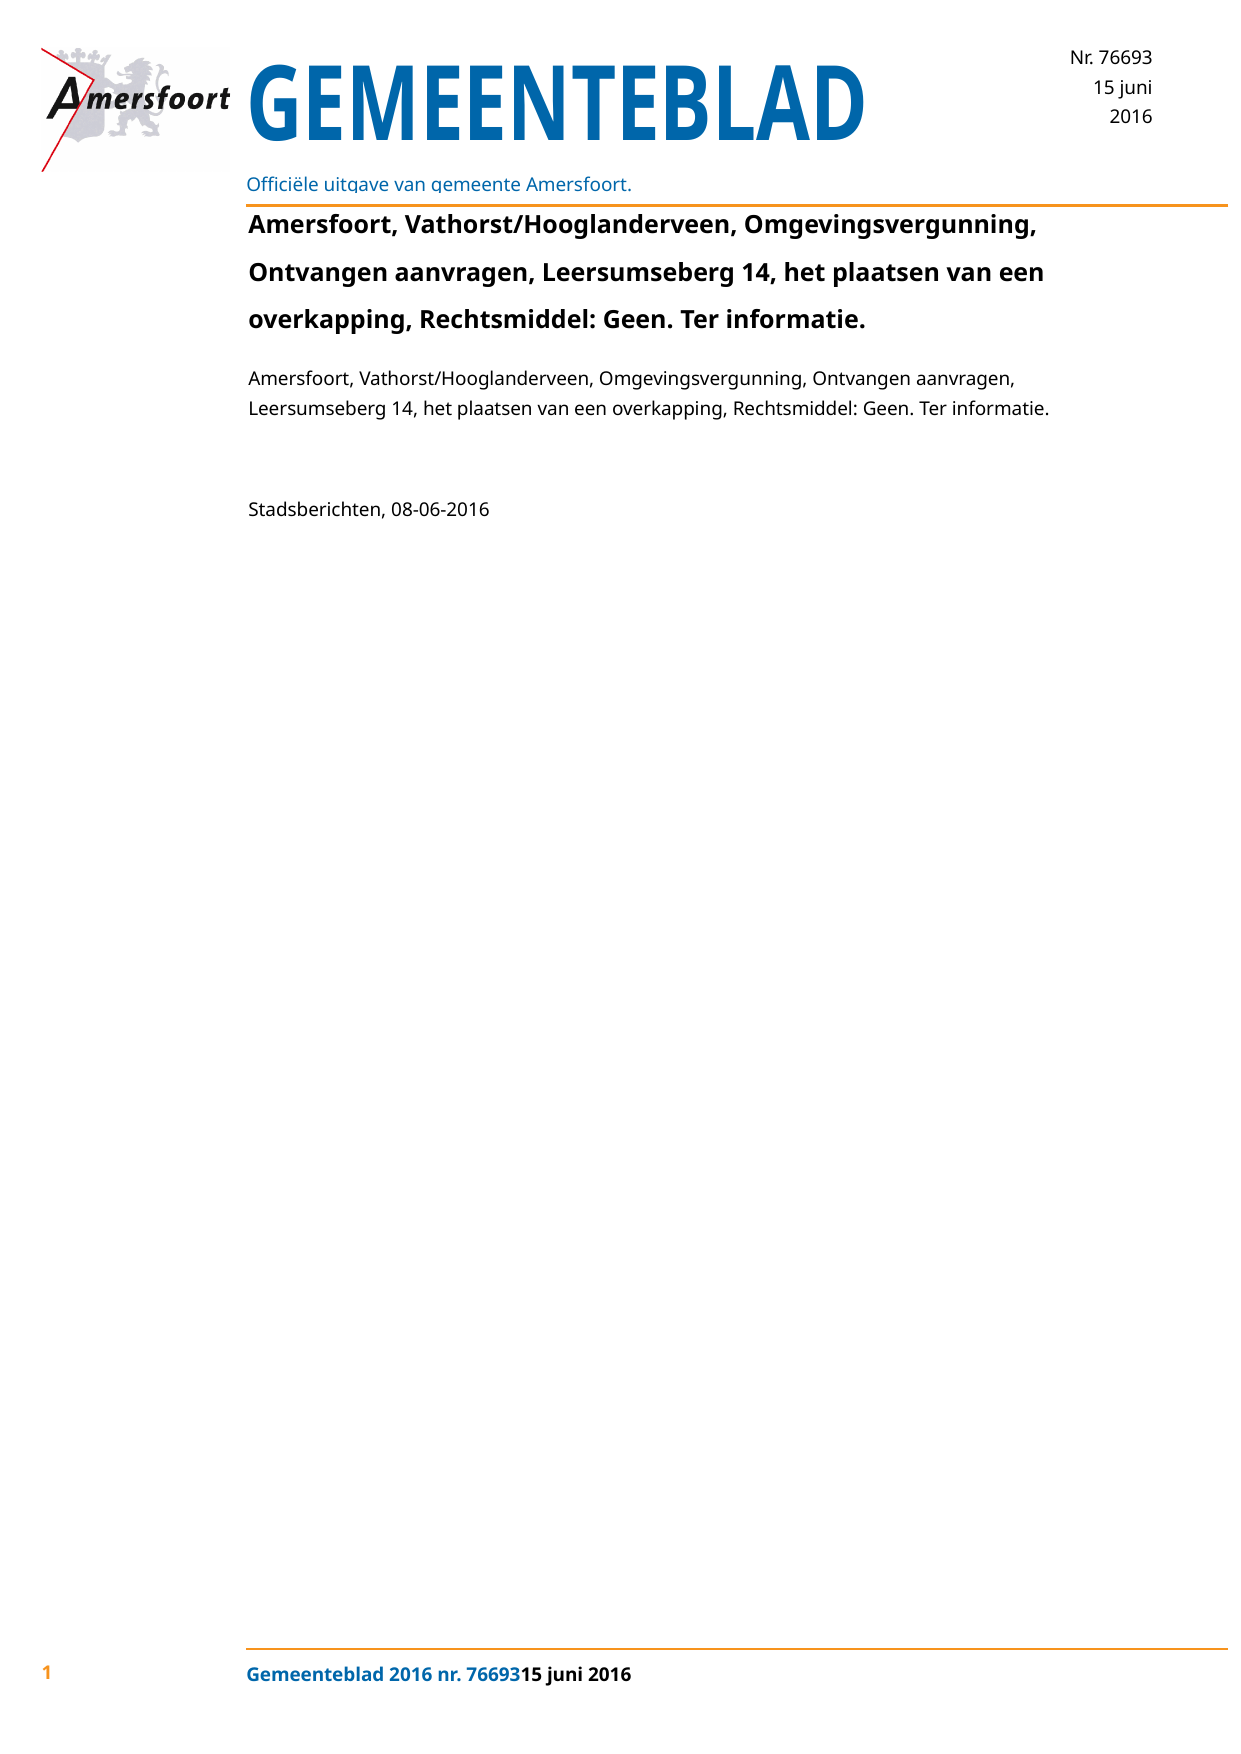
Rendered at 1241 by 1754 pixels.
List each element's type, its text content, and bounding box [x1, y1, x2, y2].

picture [41, 47, 231, 172]
text Amersfoort, Vathorst/Hooglanderveen, Omgevingsvergunning, Ontvangen aanvragen, Leersumseberg 14, het plaatsen van een overkapping, Rechtsmiddel: Geen. Ter informatie. [248, 366, 1152, 421]
text Stadsberichten, 08-06-2016 [248, 496, 1152, 522]
text Amersfoort, Vathorst/Hooglanderveen, Omgevingsvergunning, Ontvangen aanvragen, Leersumseberg 14, het plaatsen van een overkapping, Rechtsmiddel: Geen. Ter informatie. [248, 207, 1152, 336]
